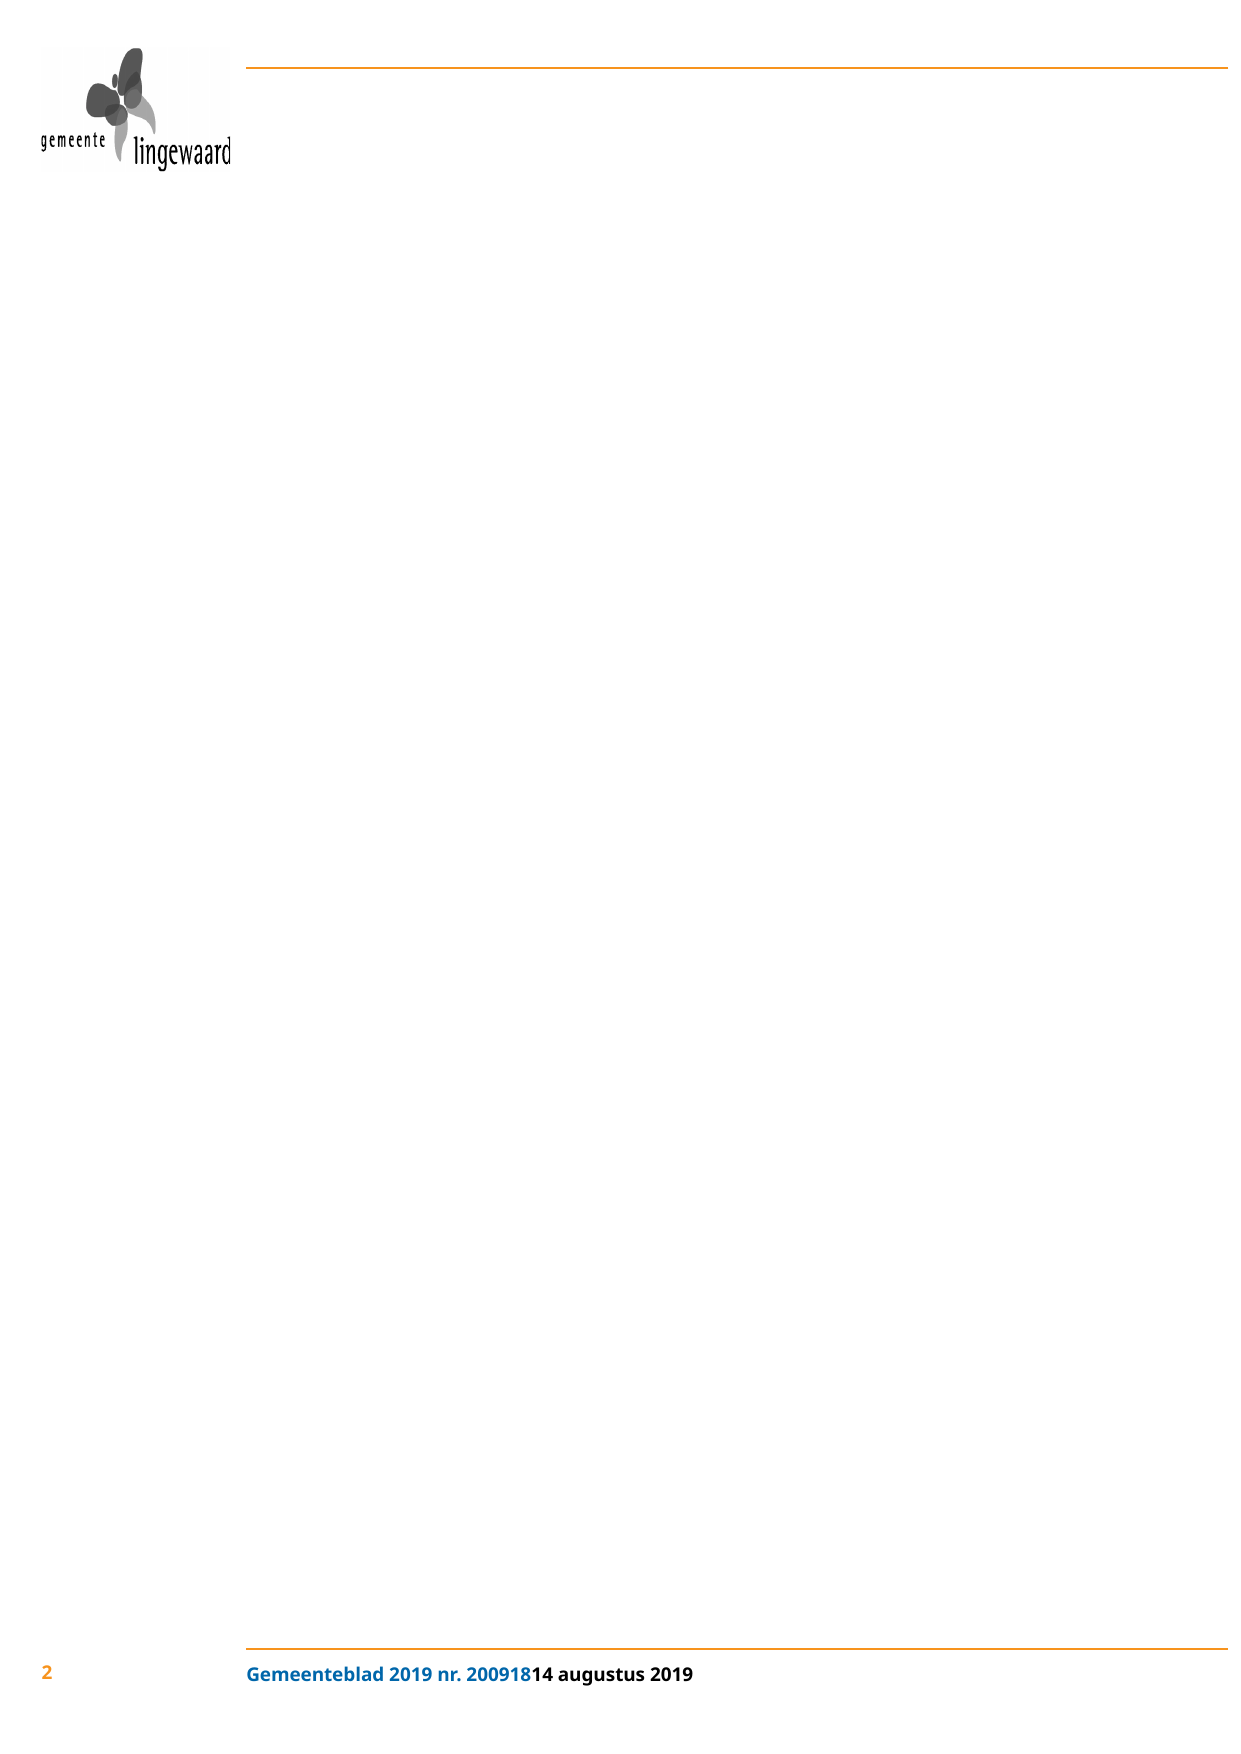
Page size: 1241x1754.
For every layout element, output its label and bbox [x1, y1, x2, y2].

picture [41, 47, 231, 172]
